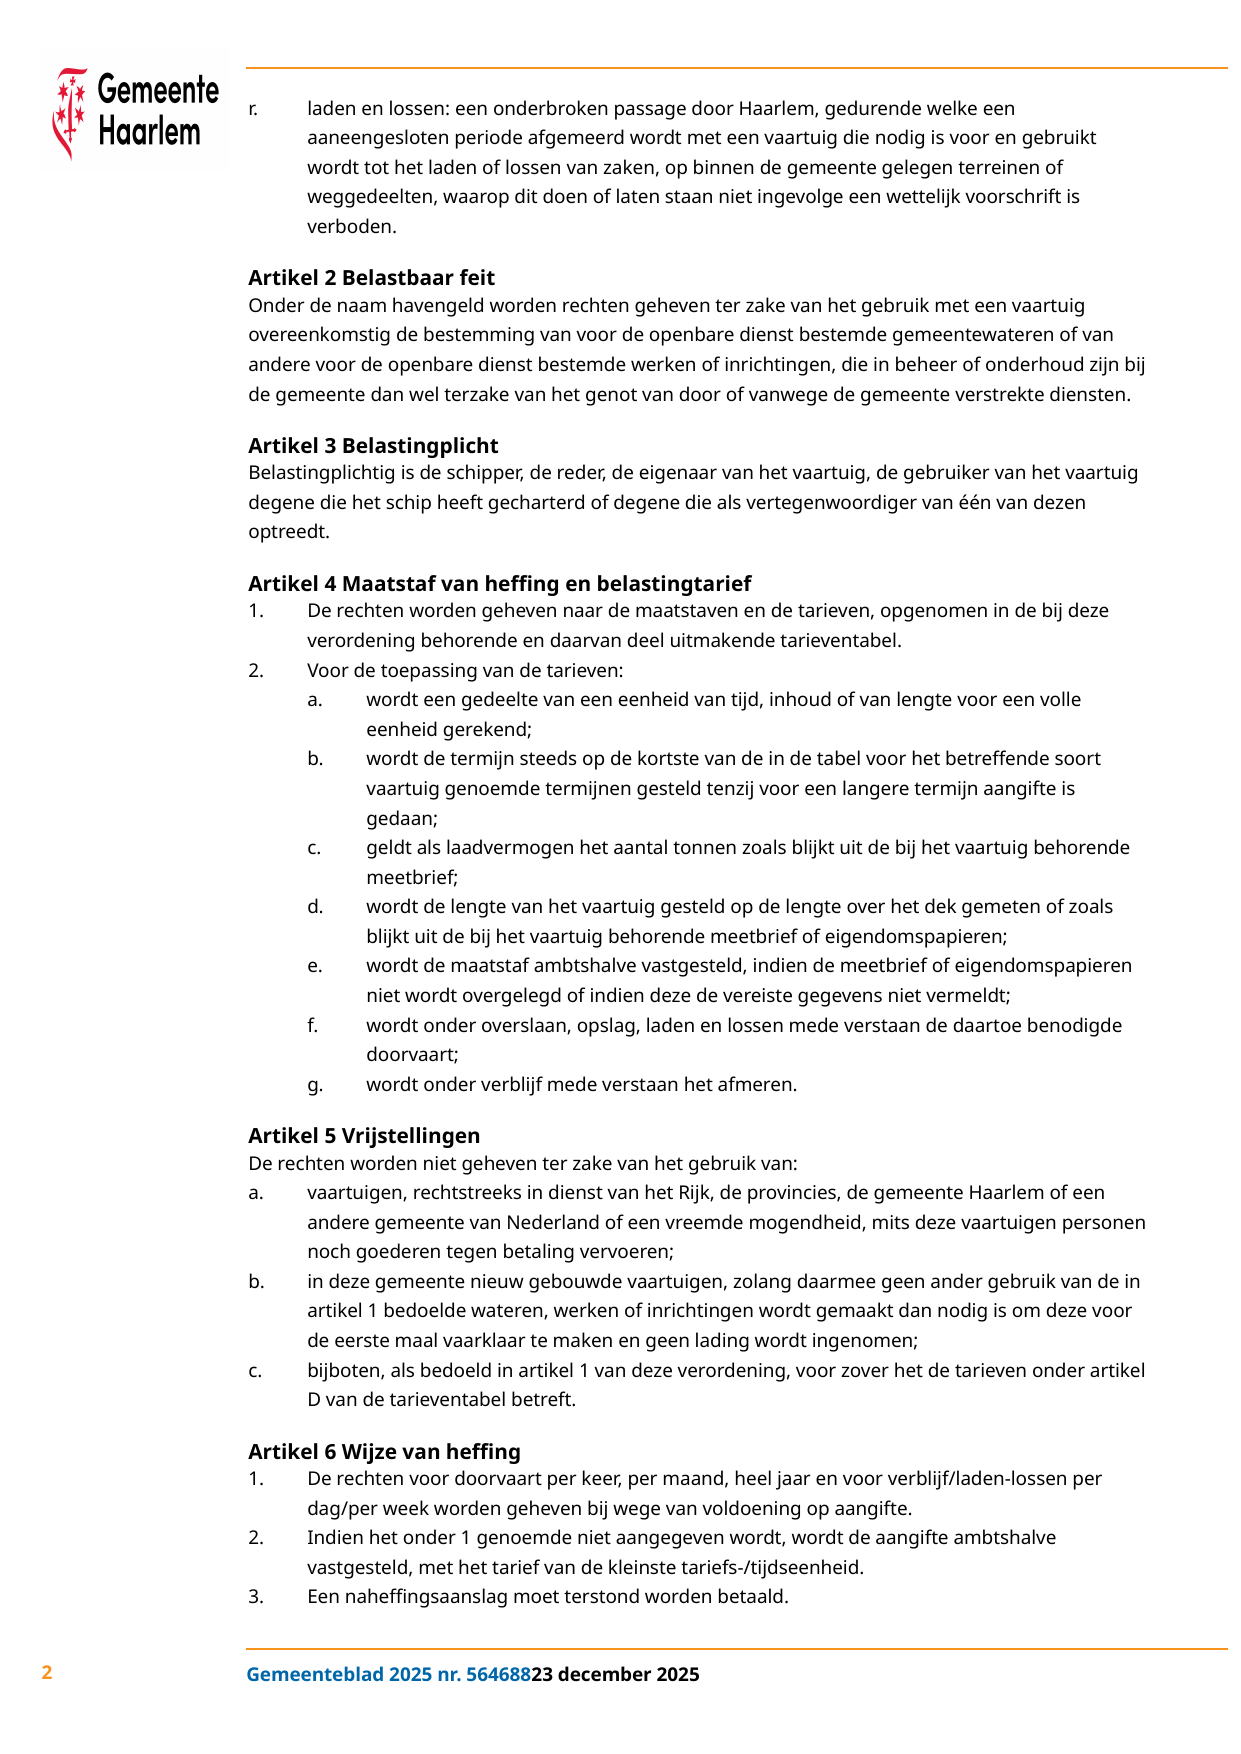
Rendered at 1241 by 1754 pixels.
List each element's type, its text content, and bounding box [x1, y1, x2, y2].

list Een naheffingsaanslag moet terstond worden betaald. [248, 1584, 1152, 1609]
list Voor de toepassing van de tarieven: [248, 657, 1152, 682]
list wordt een gedeelte van een eenheid van tijd, inhoud of van lengte voor een volle eenheid gerekend; [307, 686, 1152, 742]
list De rechten voor doorvaart per keer, per maand, heel jaar en voor verblijf/laden-lossen per dag/per week worden geheven bij wege van voldoening op aangifte. [248, 1465, 1152, 1521]
text Artikel 3 Belastingplicht [248, 431, 1152, 459]
text Belastingplichtig is de schipper, de reder, de eigenaar van het vaartuig, de gebruiker van het vaartuig degene die het schip heeft gecharterd of degene die als vertegenwoordiger van één van dezen optreedt. [248, 459, 1152, 544]
list geldt als laadvermogen het aantal tonnen zoals blijkt uit de bij het vaartuig behorende meetbrief; [307, 834, 1152, 889]
list bijboten, als bedoeld in artikel 1 van deze verordening, voor zover het de tarieven onder artikel D van de tarieventabel betreft. [248, 1357, 1152, 1412]
list laden en lossen: een onderbroken passage door Haarlem, gedurende welke een aaneengesloten periode afgemeerd wordt met een vaartuig die nodig is voor en gebruikt wordt tot het laden of lossen van zaken, op binnen de gemeente gelegen terreinen of weggedeelten, waarop dit doen of laten staan niet ingevolge een wettelijk voorschrift is verboden. [248, 95, 1152, 239]
text Onder de naam havengeld worden rechten geheven ter zake van het gebruik met een vaartuig overeenkomstig de bestemming van voor de openbare dienst bestemde gemeentewateren of van andere voor de openbare dienst bestemde werken of inrichtingen, die in beheer of onderhoud zijn bij de gemeente dan wel terzake van het genot van door of vanwege de gemeente verstrekte diensten. [248, 292, 1152, 406]
text Artikel 6 Wijze van heffing [248, 1437, 1152, 1465]
list wordt de termijn steeds op de kortste van de in de tabel voor het betreffende soort vaartuig genoemde termijnen gesteld tenzij voor een langere termijn aangifte is gedaan; [307, 746, 1152, 830]
list wordt onder verblijf mede verstaan het afmeren. [307, 1071, 1152, 1097]
list Indien het onder 1 genoemde niet aangegeven wordt, wordt de aangifte ambtshalve vastgesteld, met het tarief van de kleinste tariefs-/tijdseenheid. [248, 1524, 1152, 1580]
picture [41, 47, 231, 172]
text Artikel 4 Maatstaf van heffing en belastingtarief [248, 569, 1152, 598]
text Artikel 5 Vrijstellingen [248, 1121, 1152, 1150]
list vaartuigen, rechtstreeks in dienst van het Rijk, de provincies, de gemeente Haarlem of een andere gemeente van Nederland of een vreemde mogendheid, mits deze vaartuigen personen noch goederen tegen betaling vervoeren; [248, 1179, 1152, 1264]
text De rechten worden niet geheven ter zake van het gebruik van: [248, 1150, 1152, 1176]
list wordt de maatstaf ambtshalve vastgesteld, indien de meetbrief of eigendomspapieren niet wordt overgelegd of indien deze de vereiste gegevens niet vermeldt; [307, 953, 1152, 1008]
list wordt de lengte van het vaartuig gesteld op de lengte over het dek gemeten of zoals blijkt uit de bij het vaartuig behorende meetbrief of eigendomspapieren; [307, 893, 1152, 949]
text Artikel 2 Belastbaar feit [248, 263, 1152, 292]
list De rechten worden geheven naar de maatstaven en de tarieven, opgenomen in de bij deze verordening behorende en daarvan deel uitmakende tarieventabel. [248, 598, 1152, 653]
list wordt onder overslaan, opslag, laden en lossen mede verstaan de daartoe benodigde doorvaart; [307, 1012, 1152, 1067]
list in deze gemeente nieuw gebouwde vaartuigen, zolang daarmee geen ander gebruik van de in artikel 1 bedoelde wateren, werken of inrichtingen wordt gemaakt dan nodig is om deze voor de eerste maal vaarklaar te maken en geen lading wordt ingenomen; [248, 1268, 1152, 1353]
